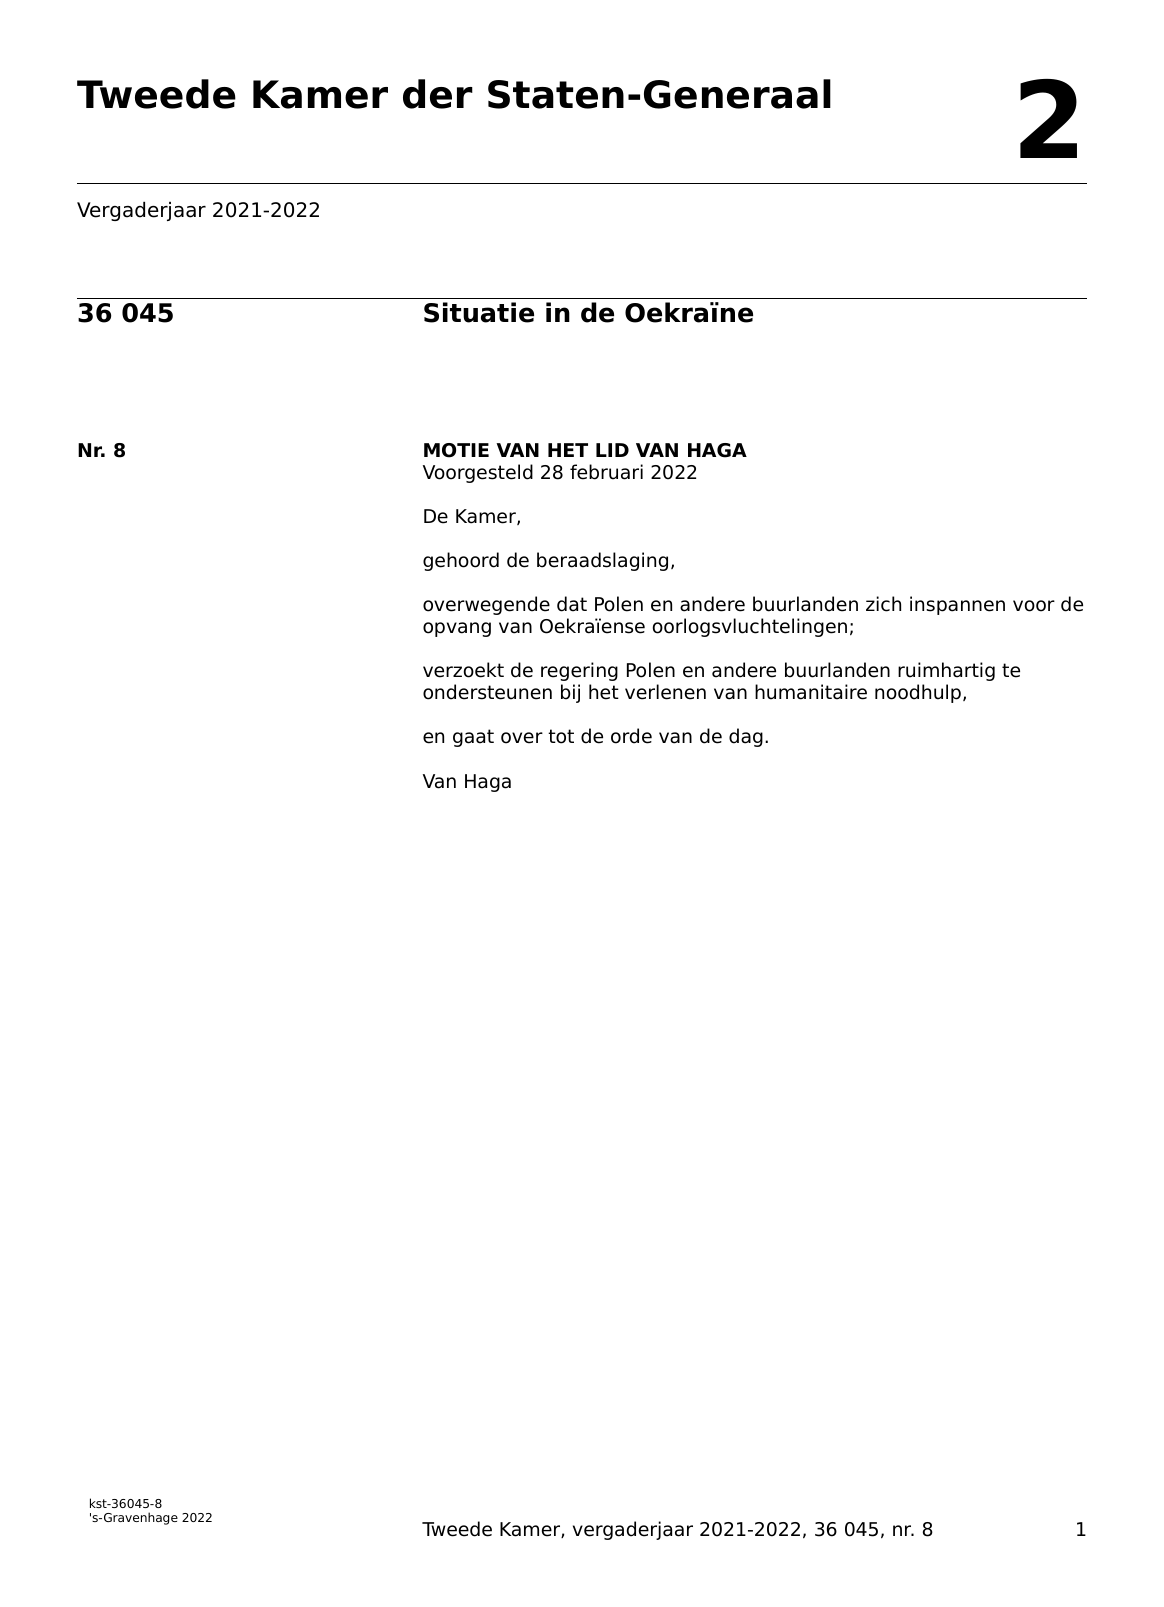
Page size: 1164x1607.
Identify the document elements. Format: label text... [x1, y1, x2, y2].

table_header Tweede Kamer der Staten-Generaal [77, 59, 886, 183]
subtitle Nr. 8 MOTIE VAN HET LID VAN HAGA [77, 440, 1087, 462]
text en gaat over tot de orde van de dag. [422, 726, 1087, 748]
text Van Haga [422, 771, 1087, 793]
text 's-Gravenhage 2022 [88, 1511, 323, 1525]
text De Kamer, [422, 506, 1087, 528]
text overwegende dat Polen en andere buurlanden zich inspannen voor de opvang van Oekraïense oorlogsvluchtelingen; [422, 594, 1087, 638]
table_header 2 [886, 59, 1087, 183]
table_cell Vergaderjaar 2021-2022 [77, 184, 1087, 298]
text gehoord de beraadslaging, [422, 550, 1087, 572]
subtitle 36 045 Situatie in de Oekraïne [77, 299, 1087, 329]
text verzoekt de regering Polen en andere buurlanden ruimhartig te ondersteunen bij het verlenen van humanitaire noodhulp, [422, 660, 1087, 704]
text Voorgesteld 28 februari 2022 [422, 462, 1087, 484]
text kst-36045-8 [88, 1497, 323, 1511]
